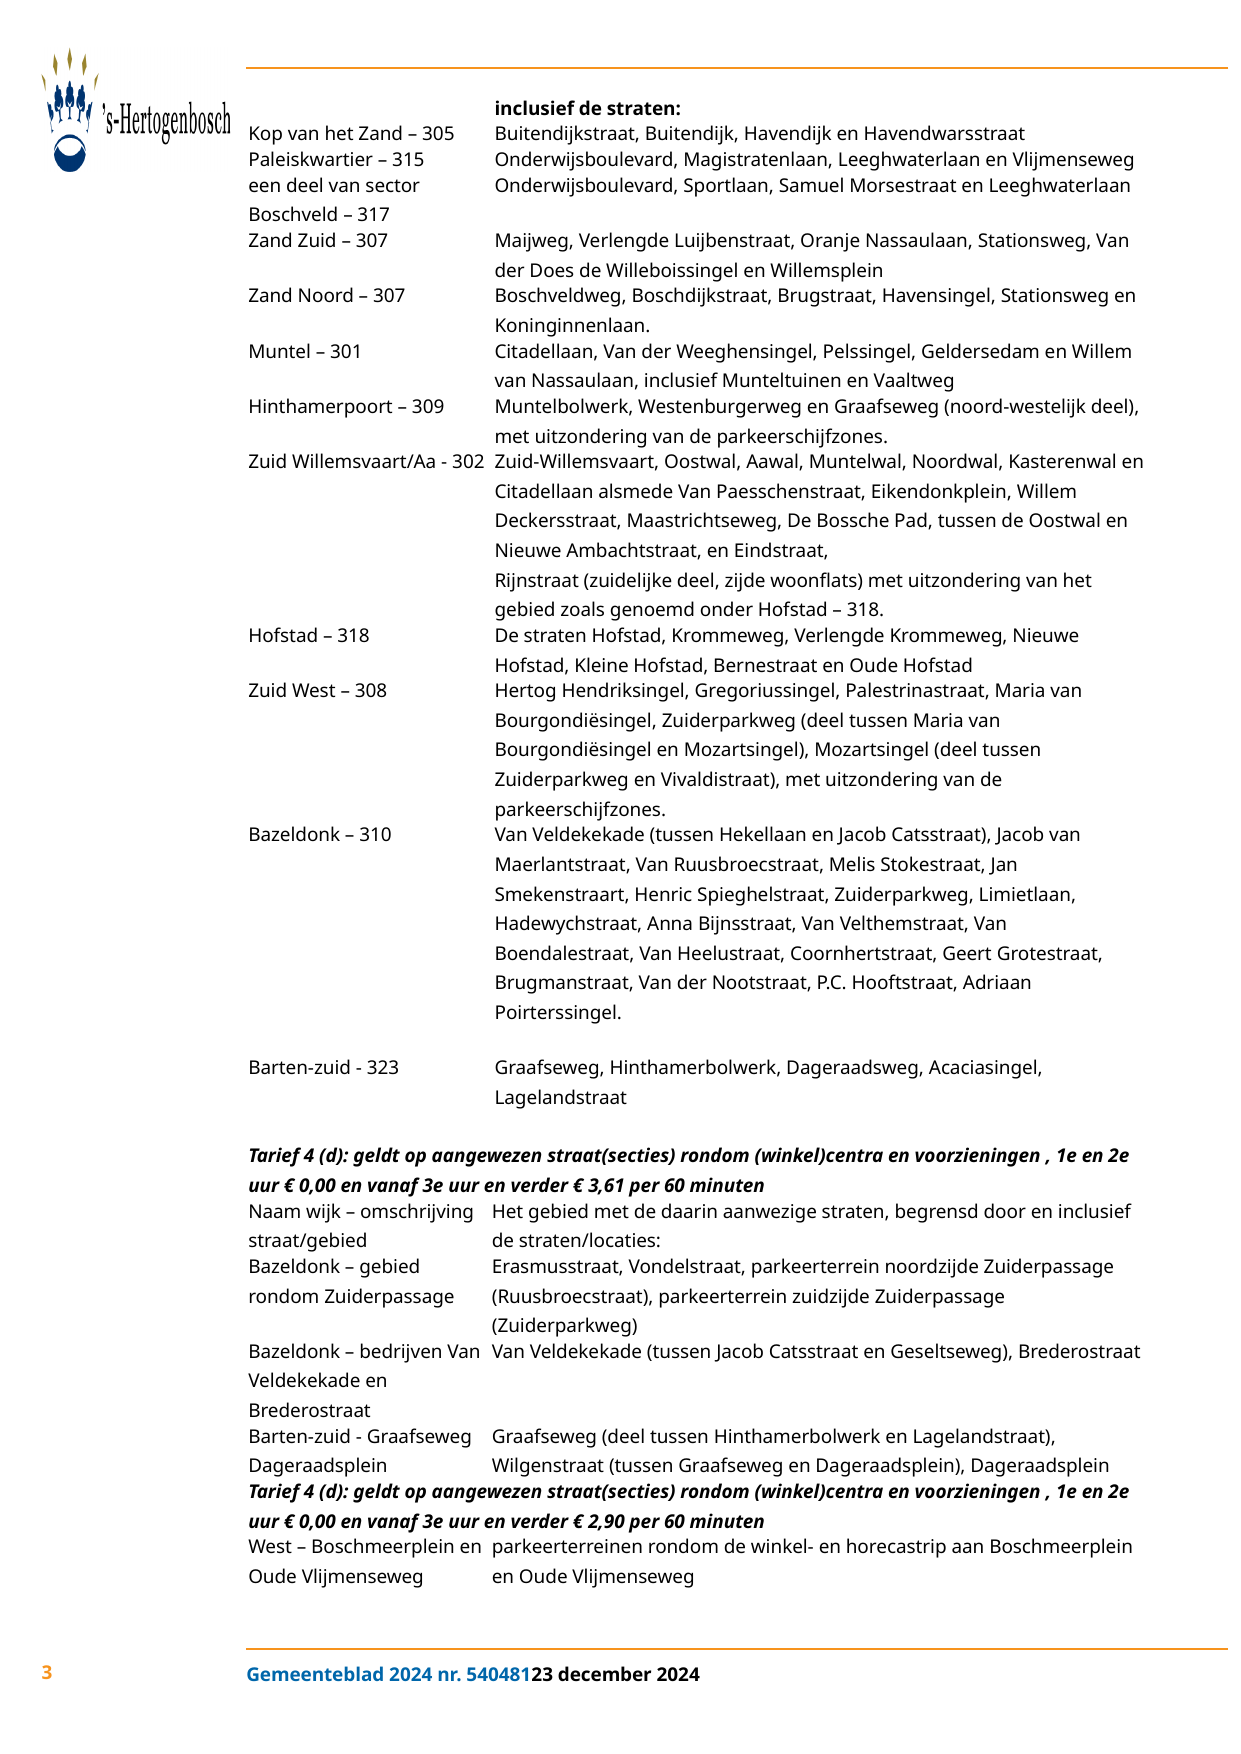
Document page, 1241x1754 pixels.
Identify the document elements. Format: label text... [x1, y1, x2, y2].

table_cell Onderwijsboulevard, Sportlaan, Samuel Morsestraat en Leeghwaterlaan [494, 172, 1152, 227]
table_cell Zuid-Willemsvaart, Oostwal, Aawal, Muntelwal, Noordwal, Kasterenwal en Citadellaan alsmede Van Paesschenstraat, Eikendonkplein, Willem Deckersstraat, Maastrichtseweg, De Bossche Pad, tussen de Oostwal en Nieuwe Ambachtstraat, en Eindstraat, Rijnstraat (zuidelijke deel, zijde woonflats) met uitzondering van het gebied zoals genoemd onder Hofstad – 318. [494, 449, 1152, 622]
table_cell Zand Noord – 307 [248, 283, 494, 338]
table_cell Van Veldekekade (tussen Hekellaan en Jacob Catsstraat), Jacob van Maerlantstraat, Van Ruusbroecstraat, Melis Stokestraat, Jan Smekenstraart, Henric Spieghelstraat, Zuiderparkweg, Limietlaan, Hadewychstraat, Anna Bijnsstraat, Van Velthemstraat, Van Boendalestraat, Van Heelustraat, Coornhertstraat, Geert Grotestraat, Brugmanstraat, Van der Nootstraat, P.C. Hooftstraat, Adriaan Poirterssingel. [494, 822, 1152, 1054]
table_cell Buitendijkstraat, Buitendijk, Havendijk en Havendwarsstraat [494, 121, 1152, 146]
table_cell Van Veldekekade (tussen Jacob Catsstraat en Geseltseweg), Brederostraat [492, 1338, 1152, 1423]
table_cell Onderwijsboulevard, Magistratenlaan, Leeghwaterlaan en Vlijmenseweg [494, 146, 1152, 172]
table_cell De straten Hofstad, Krommeweg, Verlengde Krommeweg, Nieuwe Hofstad, Kleine Hofstad, Bernestraat en Oude Hofstad [494, 622, 1152, 677]
picture [41, 47, 231, 172]
table_cell Citadellaan, Van der Weeghensingel, Pelssingel, Geldersedam en Willem van Nassaulaan, inclusief Munteltuinen en Vaaltweg [494, 338, 1152, 393]
table_cell West – Boschmeerplein en Oude Vlijmenseweg [248, 1534, 492, 1589]
table_cell Muntelbolwerk, Westenburgerweg en Graafseweg (noord-westelijk deel), met uitzondering van de parkeerschijfzones. [494, 393, 1152, 448]
table_cell Bazeldonk – 310 [248, 822, 494, 1054]
table_cell Zuid West – 308 [248, 678, 494, 822]
table_cell Barten-zuid - 323 [248, 1054, 494, 1110]
table_cell Barten-zuid - Graafseweg Dageraadsplein [248, 1423, 492, 1478]
table_cell Muntel – 301 [248, 338, 494, 393]
table_cell Bazeldonk – gebied rondom Zuiderpassage [248, 1253, 492, 1338]
table_cell Bazeldonk – bedrijven Van Veldekekade en Brederostraat [248, 1338, 492, 1423]
table_header Tarief 4 (d): geldt op aangewezen straat(secties) rondom (winkel)centra en voorzieningen , 1e en 2e uur € 0,00 en vanaf 3e uur en verder € 3,61 per 60 minuten [248, 1143, 1152, 1198]
table_cell Kop van het Zand – 305 [248, 121, 494, 146]
table_cell Maijweg, Verlengde Luijbenstraat, Oranje Nassaulaan, Stationsweg, Van der Does de Willeboissingel en Willemsplein [494, 227, 1152, 283]
table_cell Boschveldweg, Boschdijkstraat, Brugstraat, Havensingel, Stationsweg en Koninginnenlaan. [494, 283, 1152, 338]
table_cell Naam wijk – omschrijving straat/gebied [248, 1198, 492, 1253]
table_cell Zuid Willemsvaart/Aa - 302 [248, 449, 494, 622]
table_cell Graafseweg (deel tussen Hinthamerbolwerk en Lagelandstraat), Wilgenstraat (tussen Graafseweg en Dageraadsplein), Dageraadsplein [492, 1423, 1152, 1478]
table_cell inclusief de straten: [494, 95, 1152, 121]
table_cell een deel van sector Boschveld – 317 [248, 172, 494, 227]
table_cell Hofstad – 318 [248, 622, 494, 677]
table_cell Tarief 4 (d): geldt op aangewezen straat(secties) rondom (winkel)centra en voorzieningen , 1e en 2e uur € 0,00 en vanaf 3e uur en verder € 2,90 per 60 minuten [248, 1478, 1152, 1534]
table_cell Graafseweg, Hinthamerbolwerk, Dageraadsweg, Acaciasingel, Lagelandstraat [494, 1054, 1152, 1110]
table_cell Zand Zuid – 307 [248, 227, 494, 283]
table_cell Hertog Hendriksingel, Gregoriussingel, Palestrinastraat, Maria van Bourgondiësingel, Zuiderparkweg (deel tussen Maria van Bourgondiësingel en Mozartsingel), Mozartsingel (deel tussen Zuiderparkweg en Vivaldistraat), met uitzondering van de parkeerschijfzones. [494, 678, 1152, 822]
table_cell [248, 95, 494, 121]
table_cell Het gebied met de daarin aanwezige straten, begrensd door en inclusief de straten/locaties: [492, 1198, 1152, 1253]
table_cell Paleiskwartier – 315 [248, 146, 494, 172]
table_cell parkeerterreinen rondom de winkel- en horecastrip aan Boschmeerplein en Oude Vlijmenseweg [492, 1534, 1152, 1589]
table_cell Hinthamerpoort – 309 [248, 393, 494, 448]
table_cell Erasmusstraat, Vondelstraat, parkeerterrein noordzijde Zuiderpassage (Ruusbroecstraat), parkeerterrein zuidzijde Zuiderpassage (Zuiderparkweg) [492, 1253, 1152, 1338]
